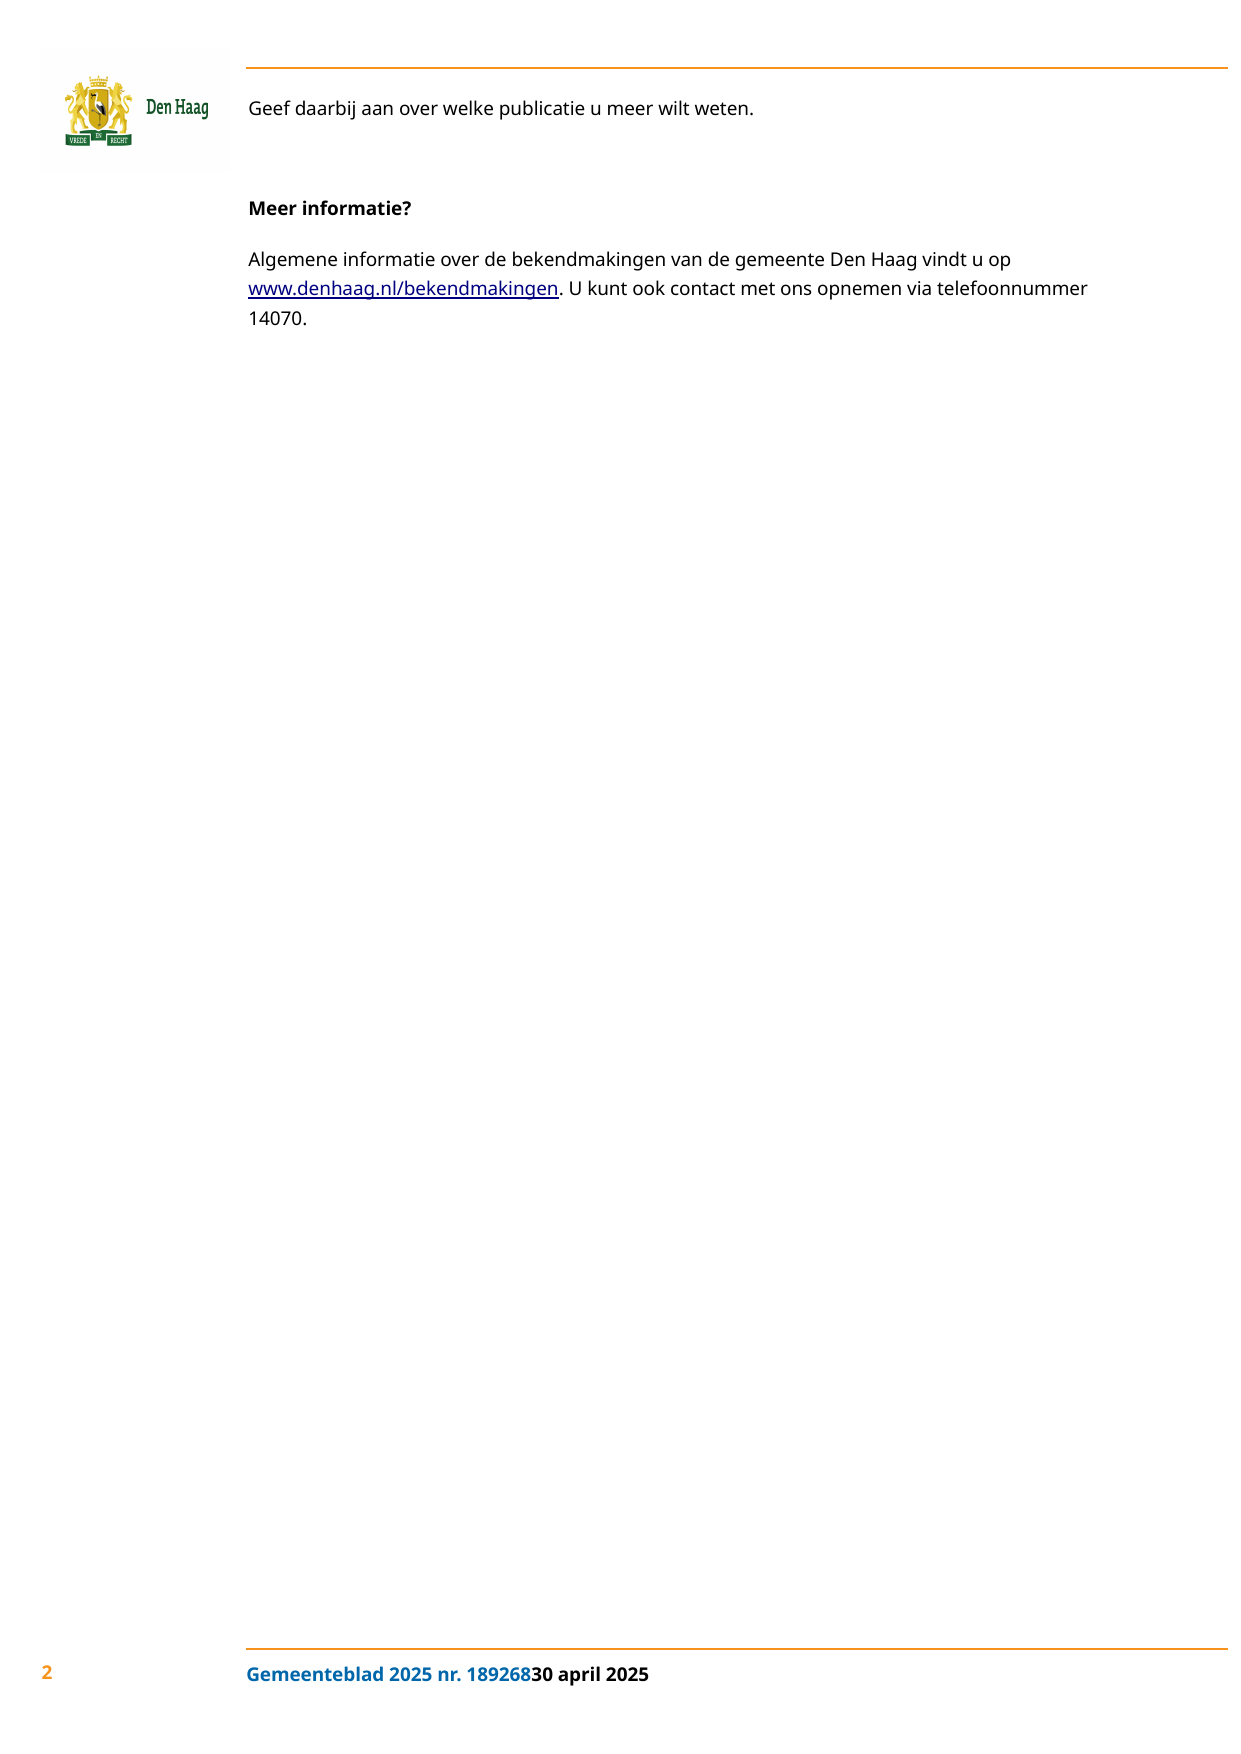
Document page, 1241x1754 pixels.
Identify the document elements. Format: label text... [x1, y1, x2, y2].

text Algemene informatie over de bekendmakingen van de gemeente Den Haag vindt u op www.denhaag.nl/bekendmakingen. U kunt ook contact met ons opnemen via telefoonnummer 14070. [248, 246, 1152, 331]
picture [41, 47, 231, 172]
text Geef daarbij aan over welke publicatie u meer wilt weten. [248, 95, 1152, 121]
text Meer informatie? [248, 196, 1152, 221]
